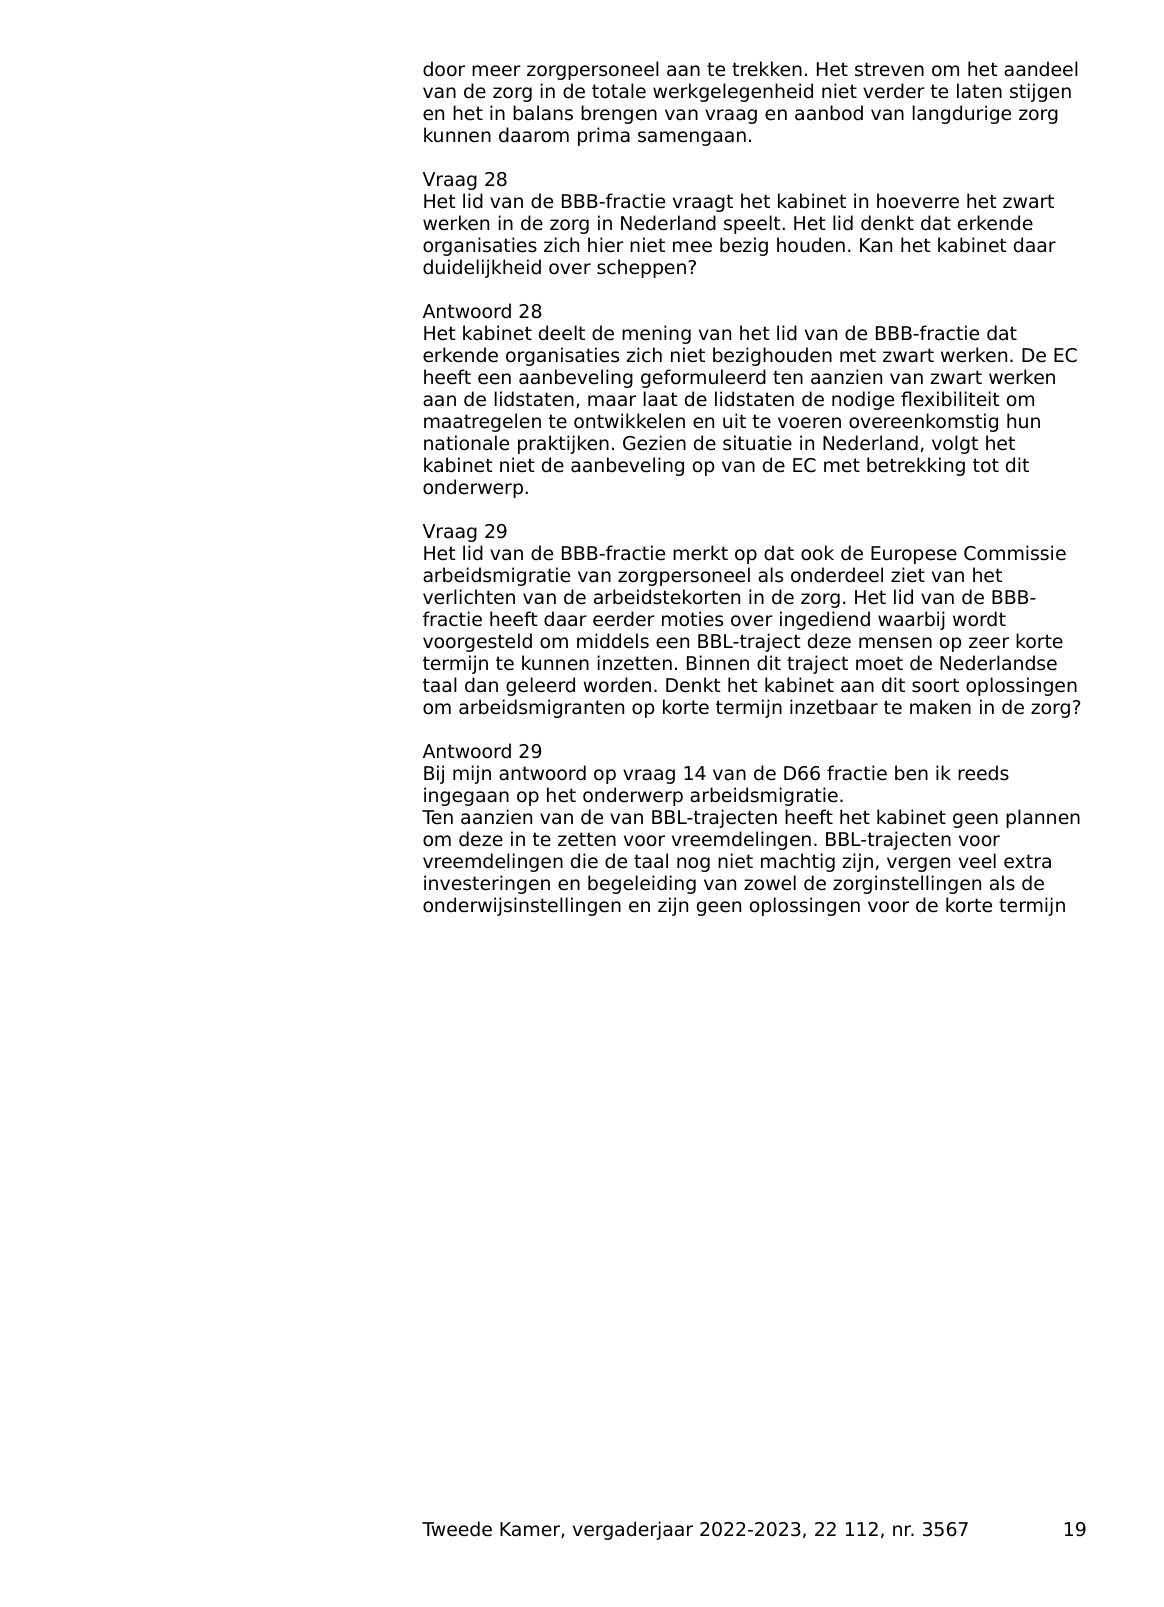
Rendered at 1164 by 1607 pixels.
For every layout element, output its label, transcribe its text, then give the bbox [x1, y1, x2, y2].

text Antwoord 28 [422, 301, 1087, 323]
text door meer zorgpersoneel aan te trekken. Het streven om het aandeel van de zorg in de totale werkgelegenheid niet verder te laten stijgen en het in balans brengen van vraag en aanbod van langdurige zorg kunnen daarom prima samengaan. [422, 59, 1087, 147]
text Het kabinet deelt de mening van het lid van de BBB-fractie dat erkende organisaties zich niet bezighouden met zwart werken. De EC heeft een aanbeveling geformuleerd ten aanzien van zwart werken aan de lidstaten, maar laat de lidstaten de nodige flexibiliteit om maatregelen te ontwikkelen en uit te voeren overeenkomstig hun nationale praktijken. Gezien de situatie in Nederland, volgt het kabinet niet de aanbeveling op van de EC met betrekking tot dit onderwerp. [422, 323, 1087, 499]
text Antwoord 29 [422, 741, 1087, 763]
text Het lid van de BBB-fractie vraagt het kabinet in hoeverre het zwart werken in de zorg in Nederland speelt. Het lid denkt dat erkende organisaties zich hier niet mee bezig houden. Kan het kabinet daar duidelijkheid over scheppen? [422, 191, 1087, 279]
text Ten aanzien van de van BBL-trajecten heeft het kabinet geen plannen om deze in te zetten voor vreemdelingen. BBL-trajecten voor vreemdelingen die de taal nog niet machtig zijn, vergen veel extra investeringen en begeleiding van zowel de zorginstellingen als de onderwijsinstellingen en zijn geen oplossingen voor de korte termijn [422, 807, 1087, 917]
text Het lid van de BBB-fractie merkt op dat ook de Europese Commissie arbeidsmigratie van zorgpersoneel als onderdeel ziet van het verlichten van de arbeidstekorten in de zorg. Het lid van de BBB-fractie heeft daar eerder moties over ingediend waarbij wordt voorgesteld om middels een BBL-traject deze mensen op zeer korte termijn te kunnen inzetten. Binnen dit traject moet de Nederlandse taal dan geleerd worden. Denkt het kabinet aan dit soort oplossingen om arbeidsmigranten op korte termijn inzetbaar te maken in de zorg? [422, 543, 1087, 719]
text Vraag 28 [422, 169, 1087, 191]
text Vraag 29 [422, 521, 1087, 543]
text Bij mijn antwoord op vraag 14 van de D66 fractie ben ik reeds ingegaan op het onderwerp arbeidsmigratie. [422, 763, 1087, 807]
